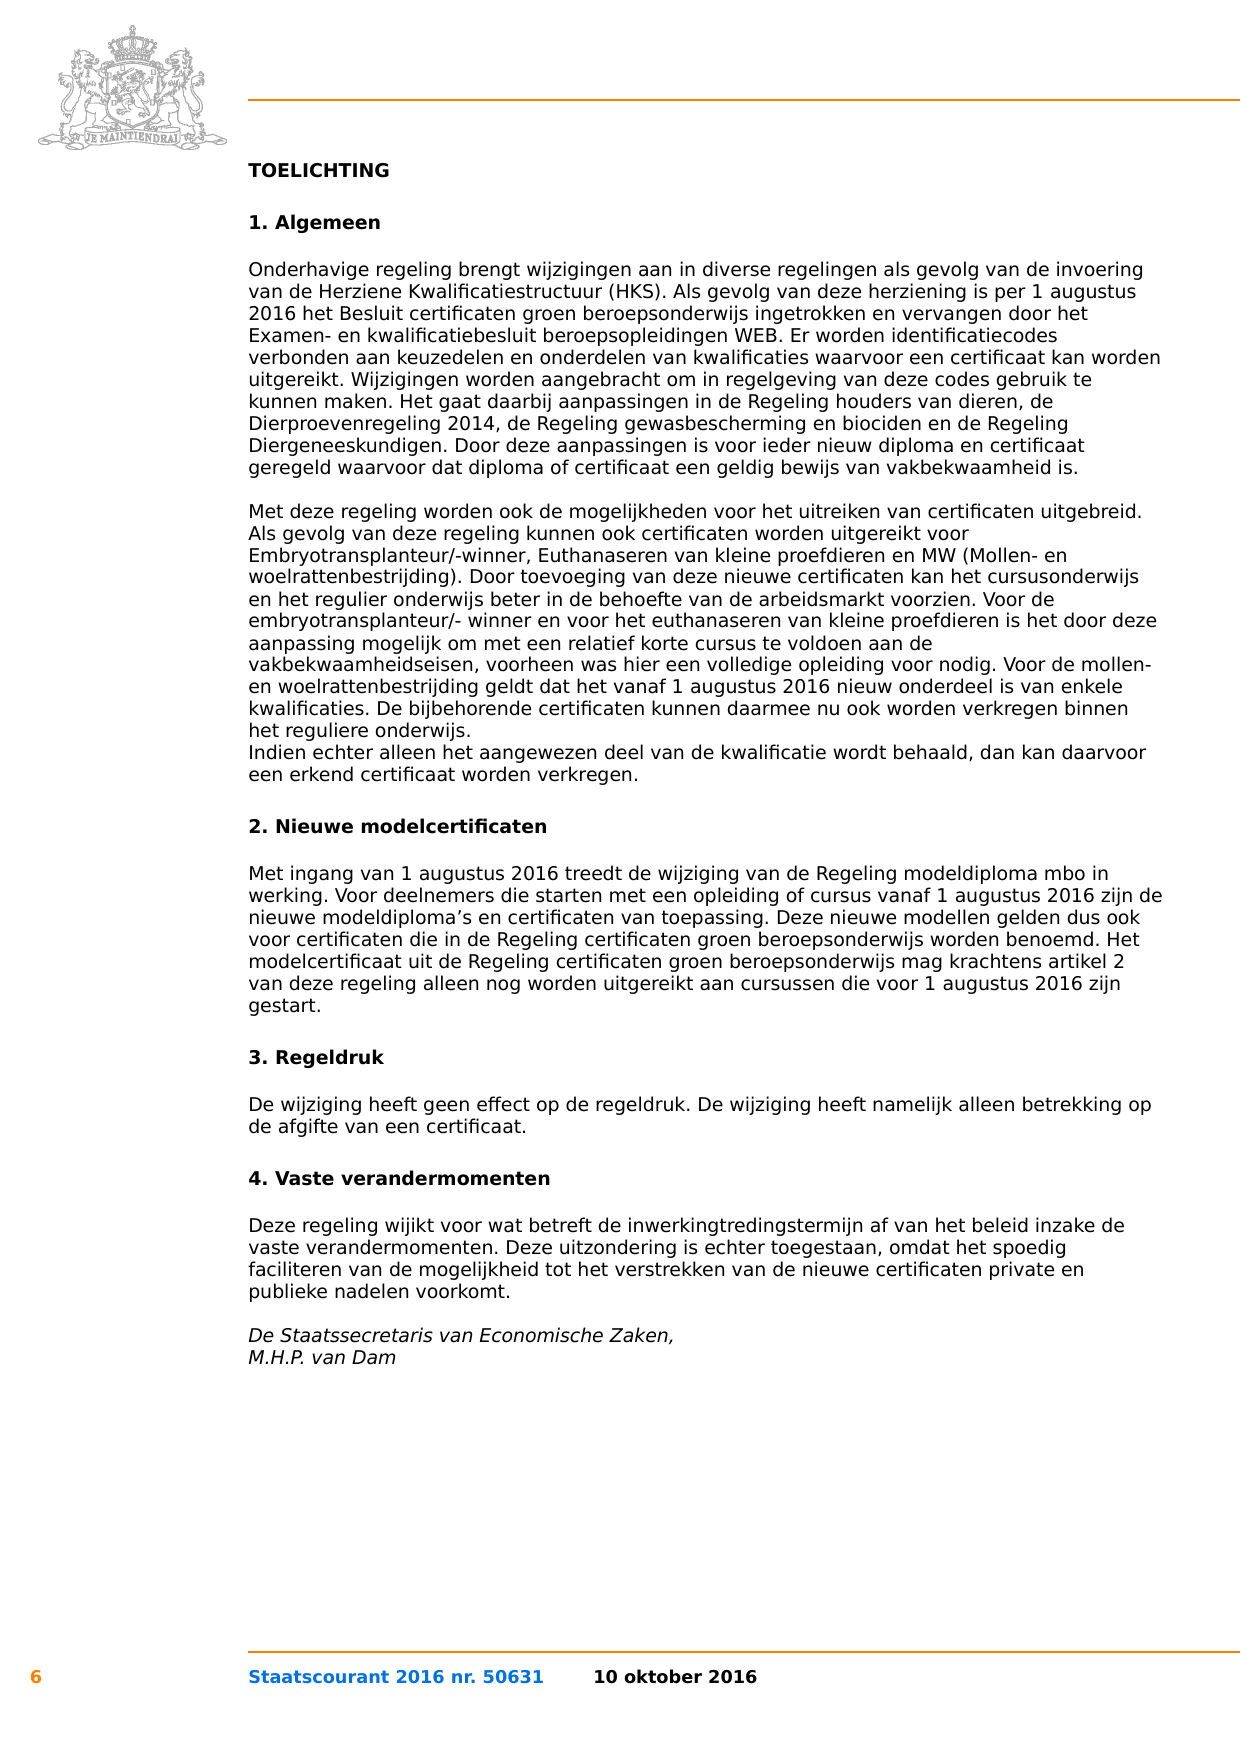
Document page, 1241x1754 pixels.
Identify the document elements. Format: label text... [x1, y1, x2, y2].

subtitle TOELICHTING [248, 160, 1163, 182]
text Deze regeling wijikt voor wat betreft de inwerkingtredingstermijn af van het beleid inzake de vaste verandermomenten. Deze uitzondering is echter toegestaan, omdat het spoedig faciliteren van de mogelijkheid tot het verstrekken van de nieuwe certificaten private en publieke nadelen voorkomt. [248, 1215, 1163, 1303]
subtitle 3. Regeldruk [248, 1047, 1163, 1069]
picture [38, 25, 227, 150]
text De Staatssecretaris van Economische Zaken, M.H.P. van Dam [248, 1325, 1163, 1369]
text Met ingang van 1 augustus 2016 treedt de wijziging van de Regeling modeldiploma mbo in werking. Voor deelnemers die starten met een opleiding of cursus vanaf 1 augustus 2016 zijn de nieuwe modeldiploma’s en certificaten van toepassing. Deze nieuwe modellen gelden dus ook voor certificaten die in de Regeling certificaten groen beroepsonderwijs worden benoemd. Het modelcertificaat uit de Regeling certificaten groen beroepsonderwijs mag krachtens artikel 2 van deze regeling alleen nog worden uitgereikt aan cursussen die voor 1 augustus 2016 zijn gestart. [248, 863, 1163, 1017]
text Met deze regeling worden ook de mogelijkheden voor het uitreiken van certificaten uitgebreid. Als gevolg van deze regeling kunnen ook certificaten worden uitgereikt voor Embryotransplanteur/-winner, Euthanaseren van kleine proefdieren en MW (Mollen- en woelrattenbestrijding). Door toevoeging van deze nieuwe certificaten kan het cursusonderwijs en het regulier onderwijs beter in de behoefte van de arbeidsmarkt voorzien. Voor de embryotransplanteur/- winner en voor het euthanaseren van kleine proefdieren is het door deze aanpassing mogelijk om met een relatief korte cursus te voldoen aan de vakbekwaamheidseisen, voorheen was hier een volledige opleiding voor nodig. Voor de mollen- en woelrattenbestrijding geldt dat het vanaf 1 augustus 2016 nieuw onderdeel is van enkele kwalificaties. De bijbehorende certificaten kunnen daarmee nu ook worden verkregen binnen het reguliere onderwijs. [248, 501, 1163, 742]
text Onderhavige regeling brengt wijzigingen aan in diverse regelingen als gevolg van de invoering van de Herziene Kwalificatiestructuur (HKS). Als gevolg van deze herziening is per 1 augustus 2016 het Besluit certificaten groen beroepsonderwijs ingetrokken en vervangen door het Examen- en kwalificatiebesluit beroepsopleidingen WEB. Er worden identificatiecodes verbonden aan keuzedelen en onderdelen van kwalificaties waarvoor een certificaat kan worden uitgereikt. Wijzigingen worden aangebracht om in regelgeving van deze codes gebruik te kunnen maken. Het gaat daarbij aanpassingen in de Regeling houders van dieren, de Dierproevenregeling 2014, de Regeling gewasbescherming en biociden en de Regeling Diergeneeskundigen. Door deze aanpassingen is voor ieder nieuw diploma en certificaat geregeld waarvoor dat diploma of certificaat een geldig bewijs van vakbekwaamheid is. [248, 259, 1163, 479]
text Indien echter alleen het aangewezen deel van de kwalificatie wordt behaald, dan kan daarvoor een erkend certificaat worden verkregen. [248, 742, 1163, 786]
subtitle 1. Algemeen [248, 212, 1163, 234]
subtitle 2. Nieuwe modelcertificaten [248, 816, 1163, 838]
text De wijziging heeft geen effect op de regeldruk. De wijziging heeft namelijk alleen betrekking op de afgifte van een certificaat. [248, 1094, 1163, 1138]
subtitle 4. Vaste verandermomenten [248, 1168, 1163, 1190]
